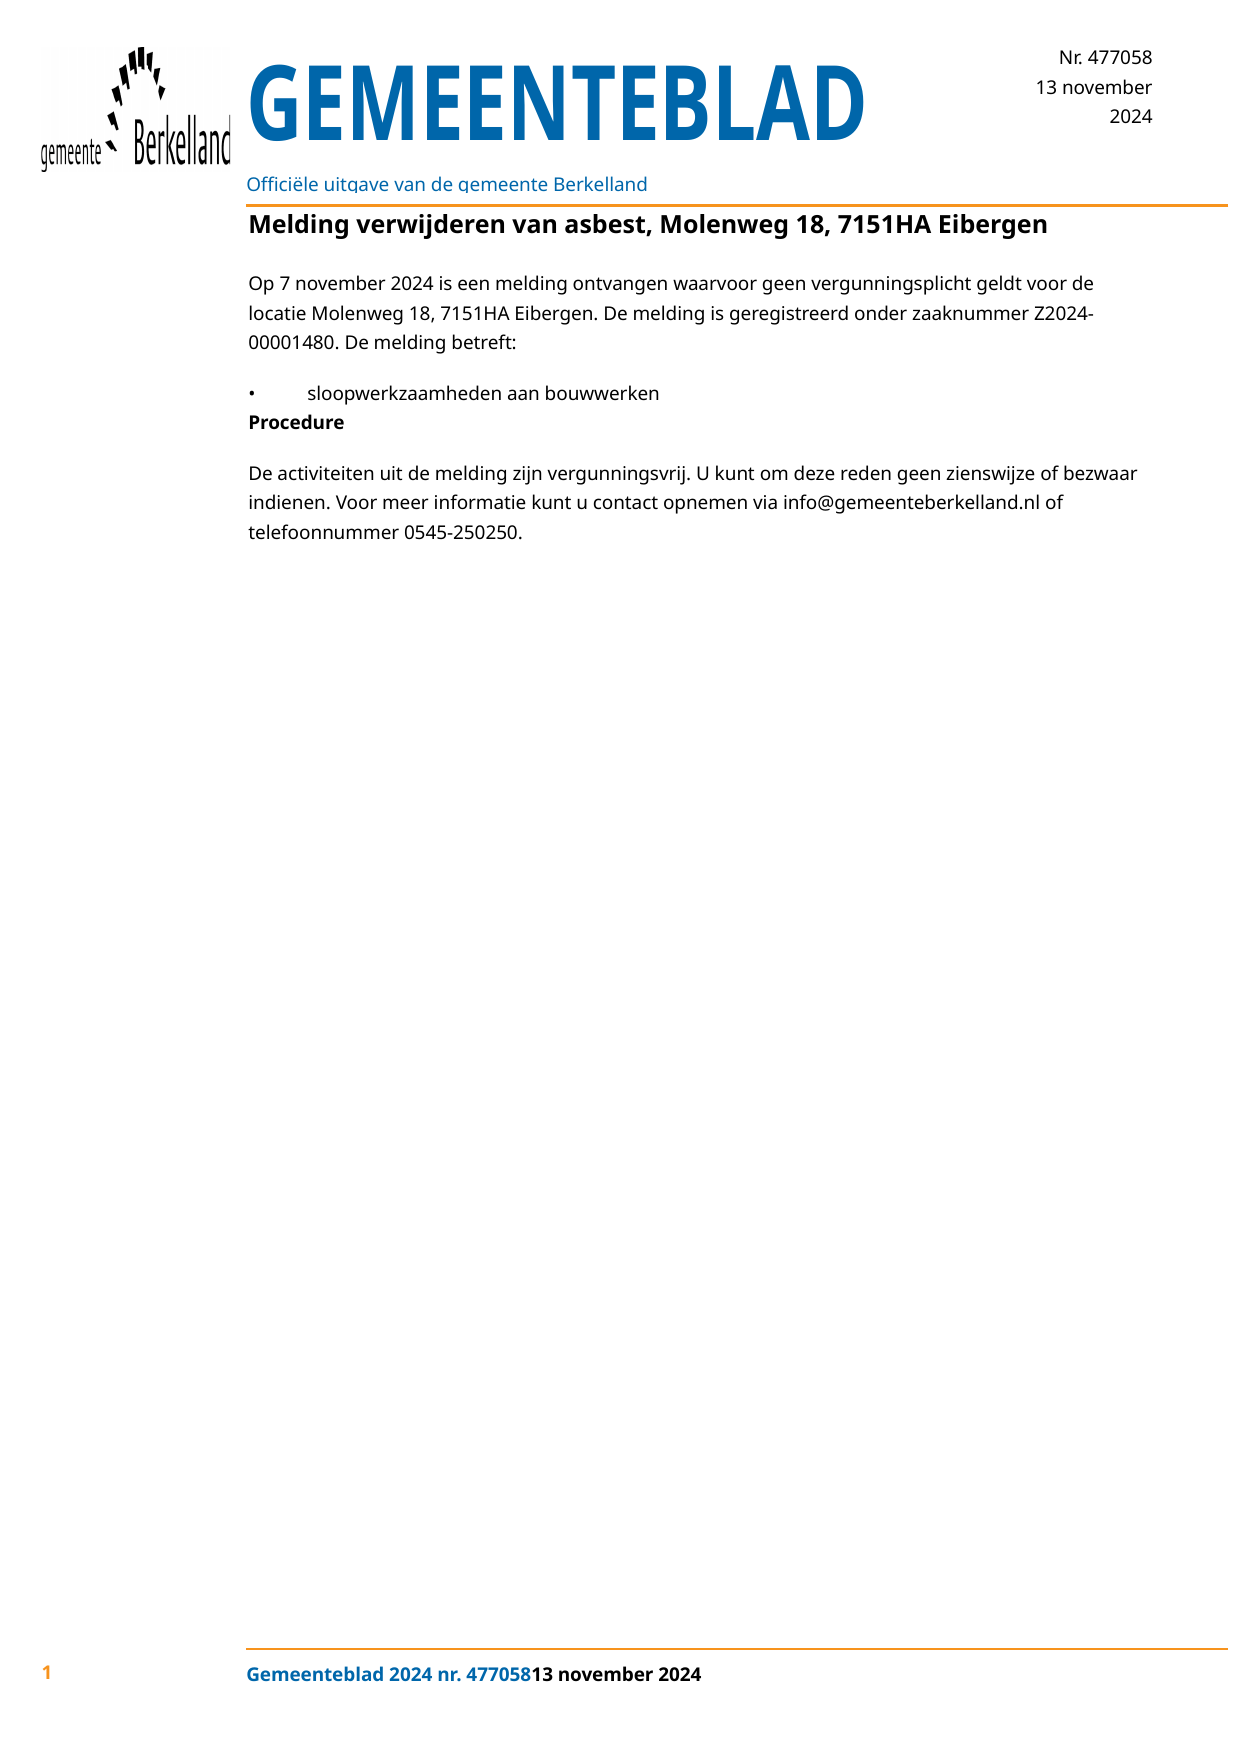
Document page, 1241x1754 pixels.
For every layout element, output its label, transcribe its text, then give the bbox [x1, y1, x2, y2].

text Melding verwijderen van asbest, Molenweg 18, 7151HA Eibergen [248, 207, 1152, 241]
text Procedure [248, 409, 1152, 435]
text Op 7 november 2024 is een melding ontvangen waarvoor geen vergunningsplicht geldt voor de locatie Molenweg 18, 7151HA Eibergen. De melding is geregistreerd onder zaaknummer Z2024-00001480. De melding betreft: [248, 270, 1152, 355]
list sloopwerkzaamheden aan bouwwerken [248, 380, 1152, 406]
picture [41, 47, 231, 172]
text De activiteiten uit de melding zijn vergunningsvrij. U kunt om deze reden geen zienswijze of bezwaar indienen. Voor meer informatie kunt u contact opnemen via info@gemeenteberkelland.nl of telefoonnummer 0545-250250. [248, 460, 1152, 545]
